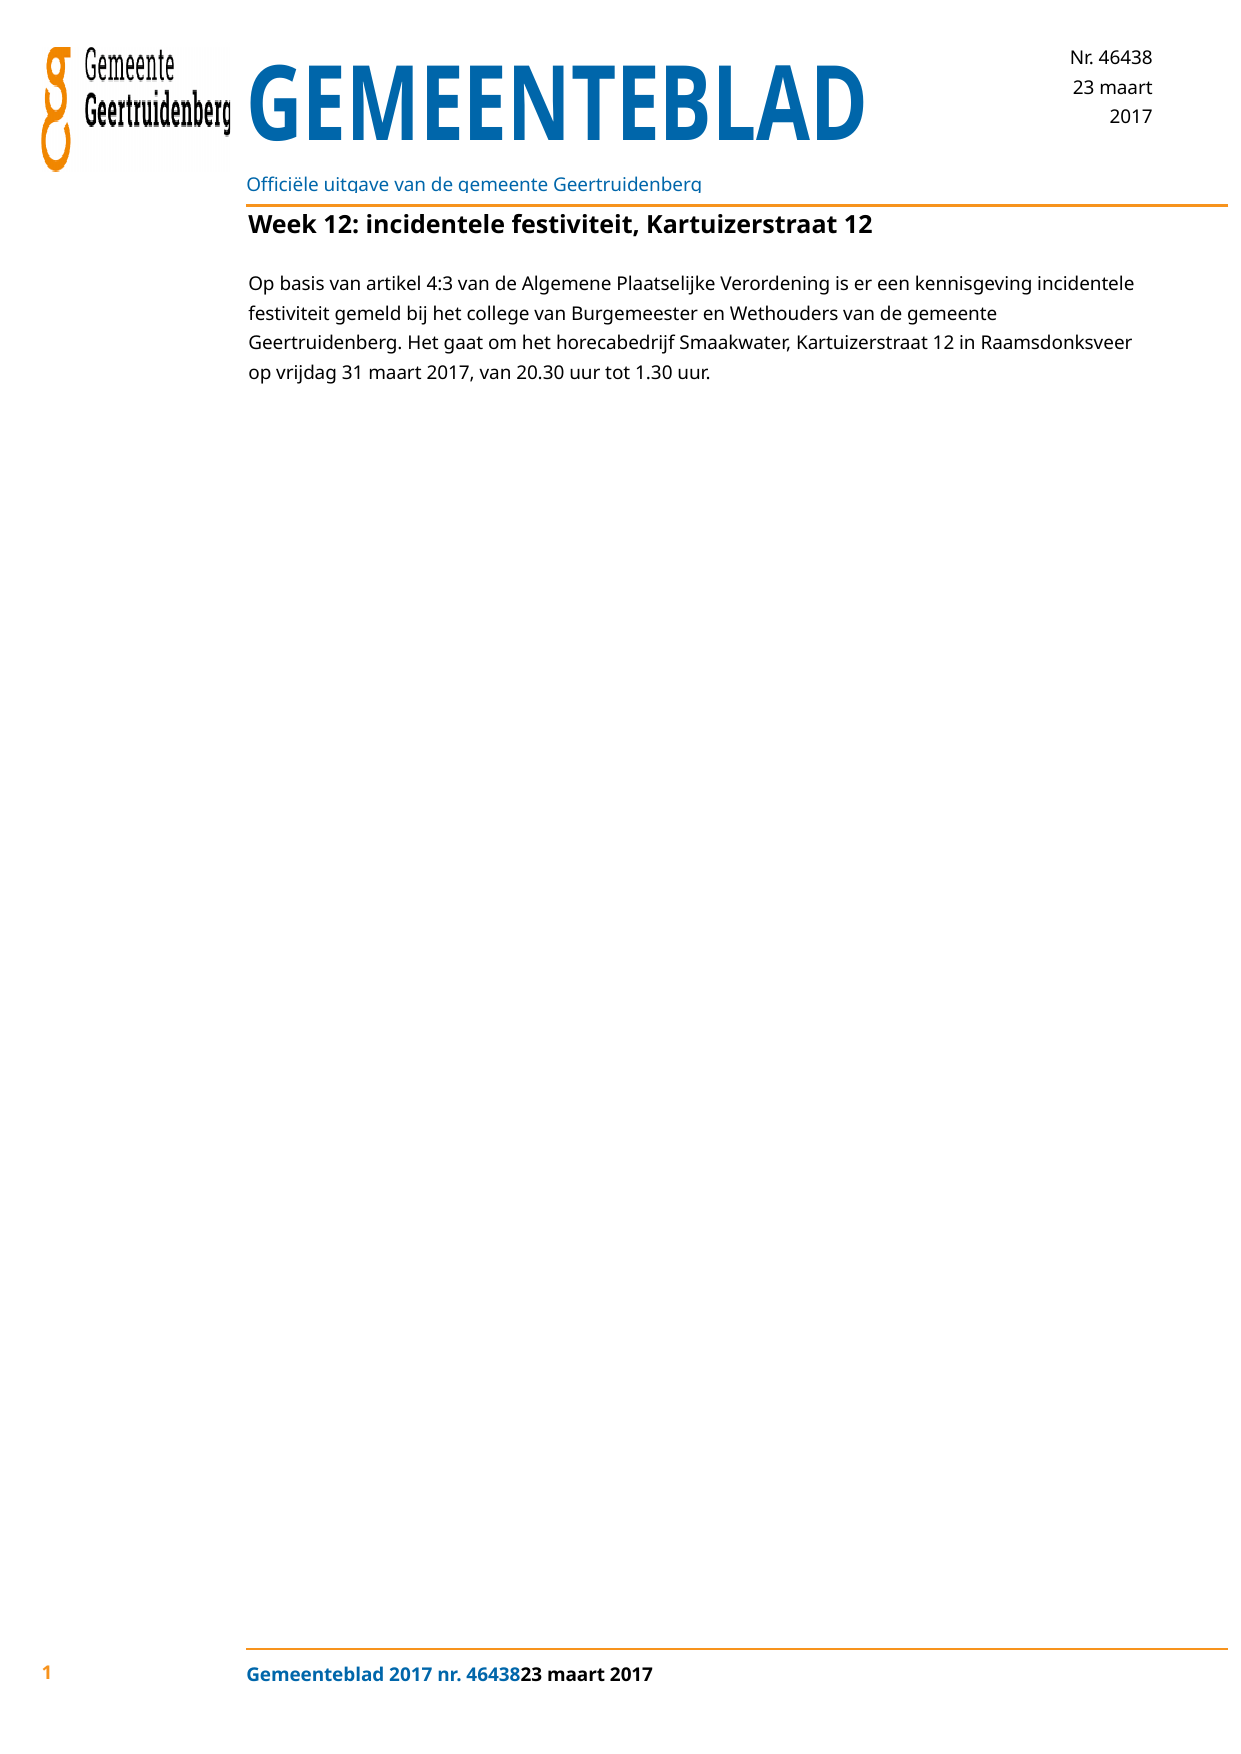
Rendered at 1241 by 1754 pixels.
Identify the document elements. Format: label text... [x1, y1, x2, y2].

text Week 12: incidentele festiviteit, Kartuizerstraat 12 [248, 207, 1152, 241]
picture [41, 47, 231, 172]
text Op basis van artikel 4:3 van de Algemene Plaatselijke Verordening is er een kennisgeving incidentele festiviteit gemeld bij het college van Burgemeester en Wethouders van de gemeente Geertruidenberg. Het gaat om het horecabedrijf Smaakwater, Kartuizerstraat 12 in Raamsdonksveer op vrijdag 31 maart 2017, van 20.30 uur tot 1.30 uur. [248, 270, 1152, 385]
